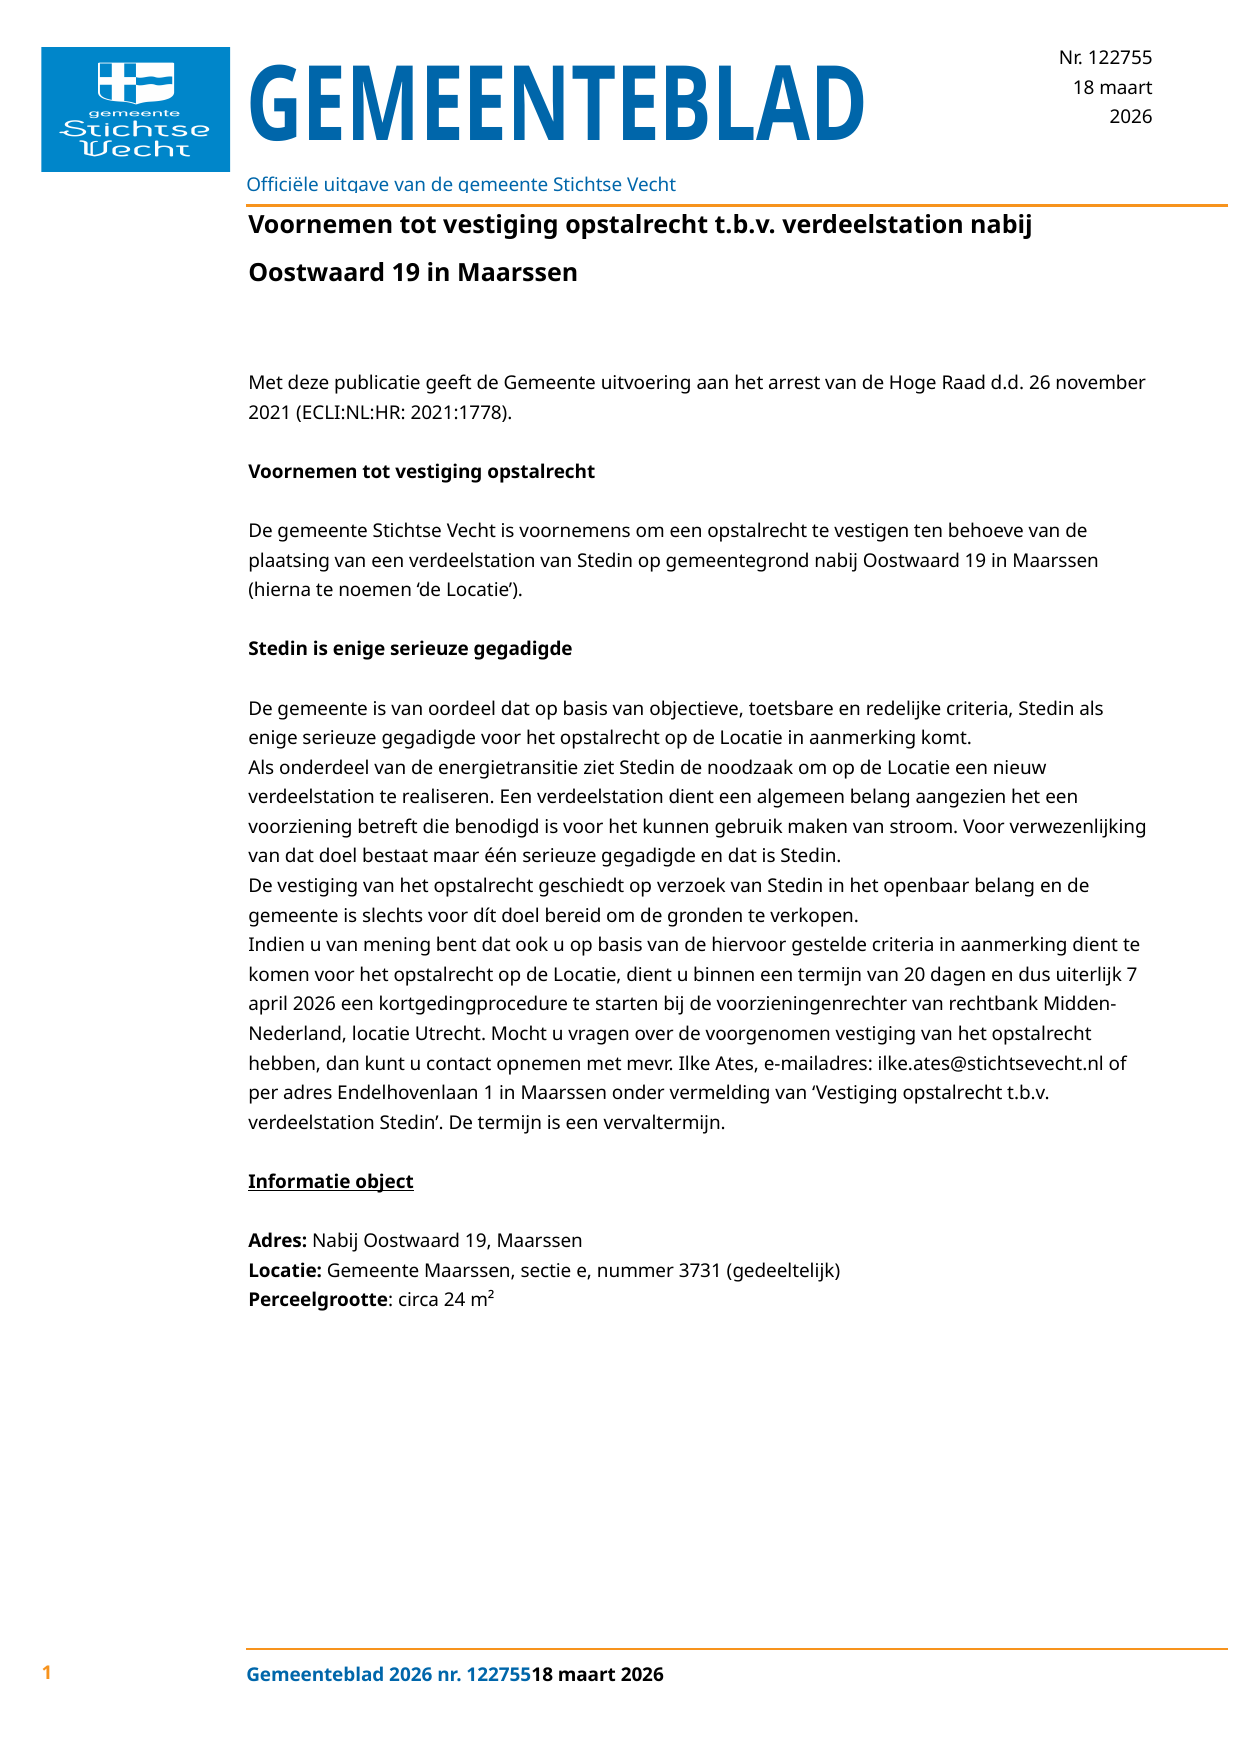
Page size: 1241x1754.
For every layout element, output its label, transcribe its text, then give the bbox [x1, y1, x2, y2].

text Locatie: Gemeente Maarssen, sectie e, nummer 3731 (gedeeltelijk) [248, 1257, 1152, 1283]
text Voornemen tot vestiging opstalrecht [248, 458, 1152, 484]
text Voornemen tot vestiging opstalrecht t.b.v. verdeelstation nabij Oostwaard 19 in Maarssen [248, 207, 1152, 288]
text Adres: Nabij Oostwaard 19, Maarssen [248, 1227, 1152, 1253]
text De vestiging van het opstalrecht geschiedt op verzoek van Stedin in het openbaar belang en de gemeente is slechts voor dít doel bereid om de gronden te verkopen. [248, 872, 1152, 928]
text Stedin is enige serieuze gegadigde [248, 636, 1152, 661]
text Met deze publicatie geeft de Gemeente uitvoering aan het arrest van de Hoge Raad d.d. 26 november 2021 (ECLI:NL:HR: 2021:1778). [248, 369, 1152, 425]
text De gemeente Stichtse Vecht is voornemens om een opstalrecht te vestigen ten behoeve van de plaatsing van een verdeelstation van Stedin op gemeentegrond nabij Oostwaard 19 in Maarssen (hierna te noemen ‘de Locatie’). [248, 517, 1152, 602]
text Informatie object [248, 1168, 1152, 1194]
picture [99, 63, 135, 101]
text Indien u van mening bent dat ook u op basis van de hiervoor gestelde criteria in aanmerking dient te komen voor het opstalrecht op de Locatie, dient u binnen een termijn van 20 dagen en dus uiterlijk 7 april 2026 een kortgedingprocedure te starten bij de voorzieningenrechter van rechtbank Midden-Nederland, locatie Utrecht. Mocht u vragen over de voorgenomen vestiging van het opstalrecht hebben, dan kunt u contact opnemen met mevr. Ilke Ates, e-mailadres: ilke.ates@stichtsevecht.nl of per adres Endelhovenlaan 1 in Maarssen onder vermelding van ‘Vestiging opstalrecht t.b.v. verdeelstation Stedin’. De termijn is een vervaltermijn. [248, 931, 1152, 1135]
text Perceelgrootte: circa 24 m² [248, 1286, 1152, 1312]
text De gemeente is van oordeel dat op basis van objectieve, toetsbare en redelijke criteria, Stedin als enige serieuze gegadigde voor het opstalrecht op de Locatie in aanmerking komt. [248, 695, 1152, 750]
picture [137, 63, 174, 103]
text Als onderdeel van de energietransitie ziet Stedin de noodzaak om op de Locatie een nieuw verdeelstation te realiseren. Een verdeelstation dient een algemeen belang aangezien het een voorziening betreft die benodigd is voor het kunnen gebruik maken van stroom. Voor verwezenlijking van dat doel bestaat maar één serieuze gegadigde en dat is Stedin. [248, 754, 1152, 868]
